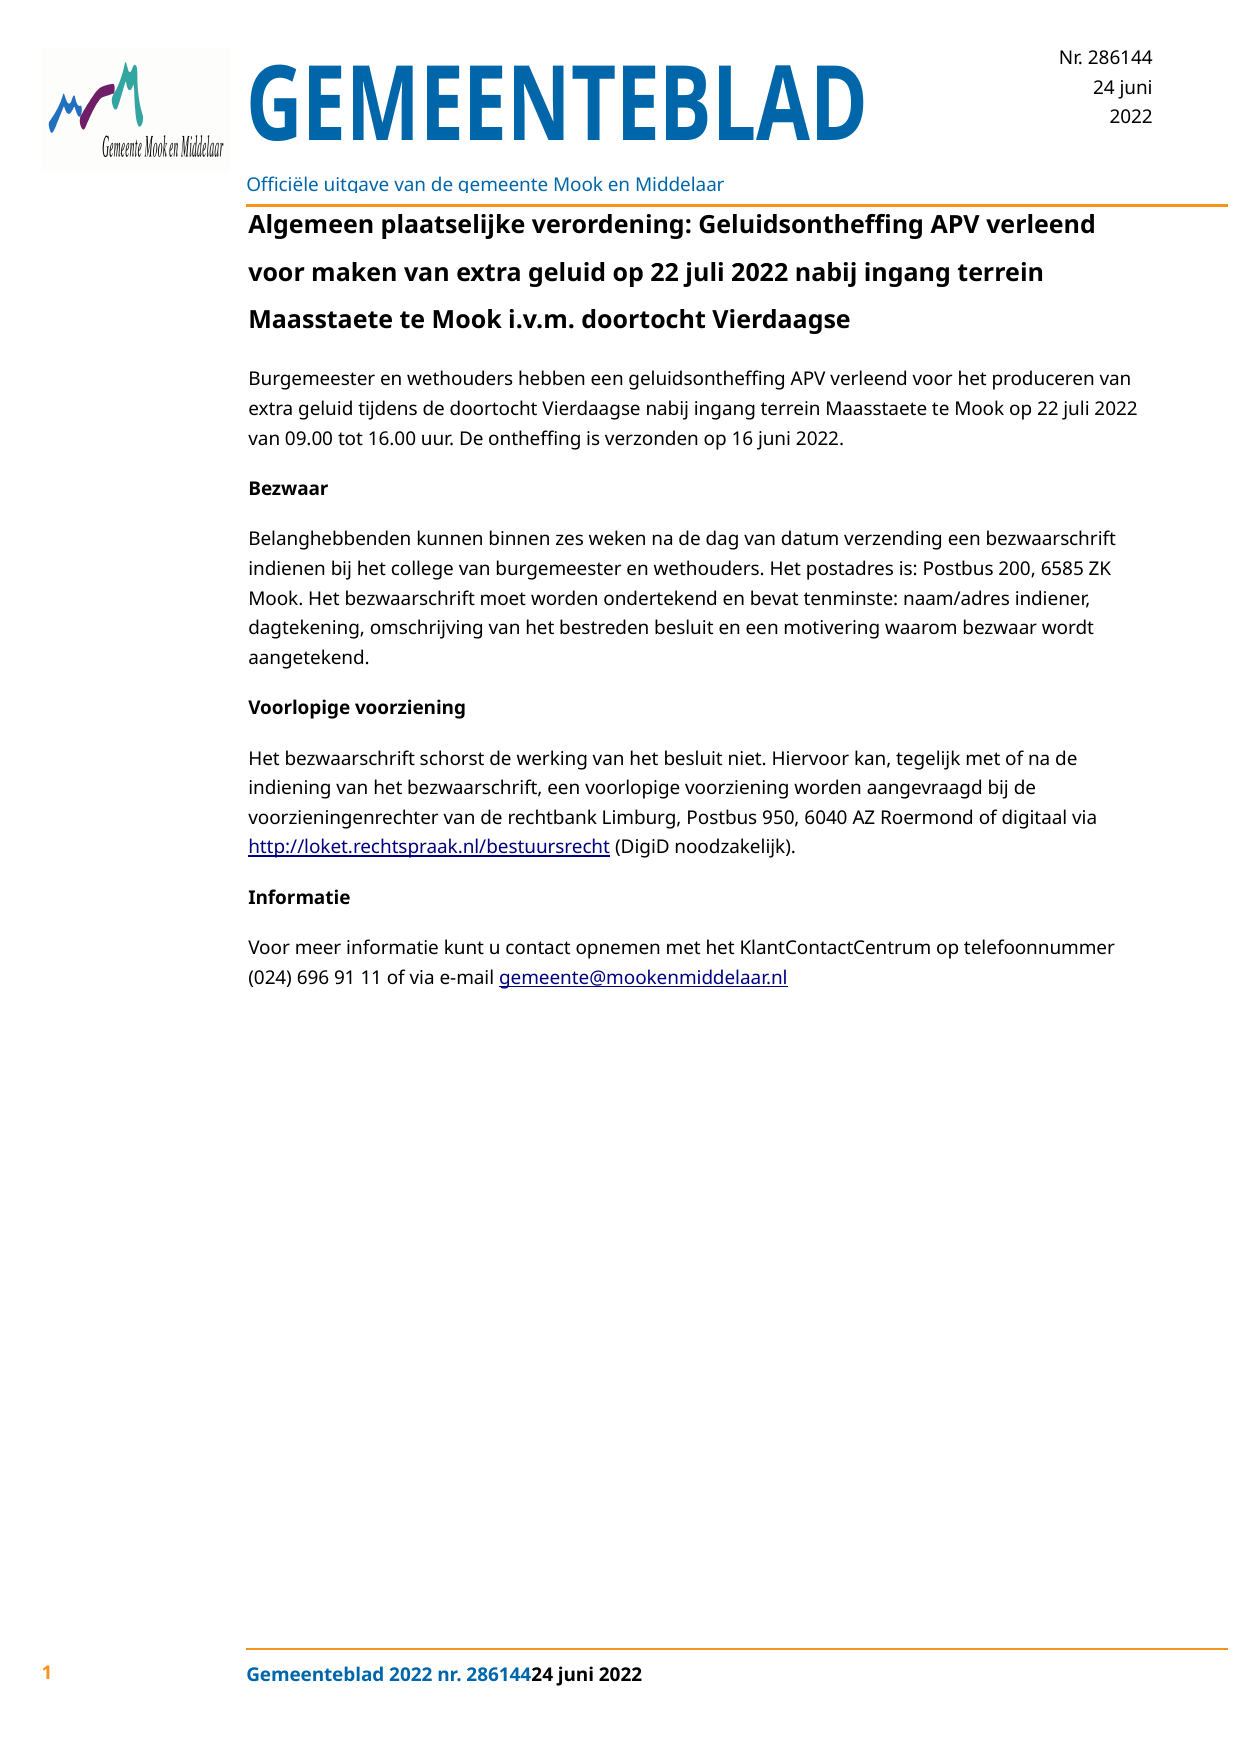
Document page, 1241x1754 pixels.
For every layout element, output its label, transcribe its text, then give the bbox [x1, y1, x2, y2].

text Burgemeester en wethouders hebben een geluidsontheffing APV verleend voor het produceren van extra geluid tijdens de doortocht Vierdaagse nabij ingang terrein Maasstaete te Mook op 22 juli 2022 van 09.00 tot 16.00 uur. De ontheffing is verzonden op 16 juni 2022. [248, 366, 1152, 450]
text Algemeen plaatselijke verordening: Geluidsontheffing APV verleend voor maken van extra geluid op 22 juli 2022 nabij ingang terrein Maasstaete te Mook i.v.m. doortocht Vierdaagse [248, 207, 1152, 336]
text Belanghebbenden kunnen binnen zes weken na de dag van datum verzending een bezwaarschrift indienen bij het college van burgemeester en wethouders. Het postadres is: Postbus 200, 6585 ZK Mook. Het bezwaarschrift moet worden ondertekend en bevat tenminste: naam/adres indiener, dagtekening, omschrijving van het bestreden besluit en een motivering waarom bezwaar wordt aangetekend. [248, 526, 1152, 669]
picture [41, 47, 231, 172]
text Bezwaar [248, 475, 1152, 501]
text Voor meer informatie kunt u contact opnemen met het KlantContactCentrum op telefoonnummer (024) 696 91 11 of via e-mail gemeente@mookenmiddelaar.nl [248, 934, 1152, 989]
text Het bezwaarschrift schorst de werking van het besluit niet. Hiervoor kan, tegelijk met of na de indiening van het bezwaarschrift, een voorlopige voorziening worden aangevraagd bij de voorzieningenrechter van de rechtbank Limburg, Postbus 950, 6040 AZ Roermond of digitaal via http://loket.rechtspraak.nl/bestuursrecht (DigiD noodzakelijk). [248, 745, 1152, 859]
text Informatie [248, 884, 1152, 909]
text Voorlopige voorziening [248, 694, 1152, 720]
